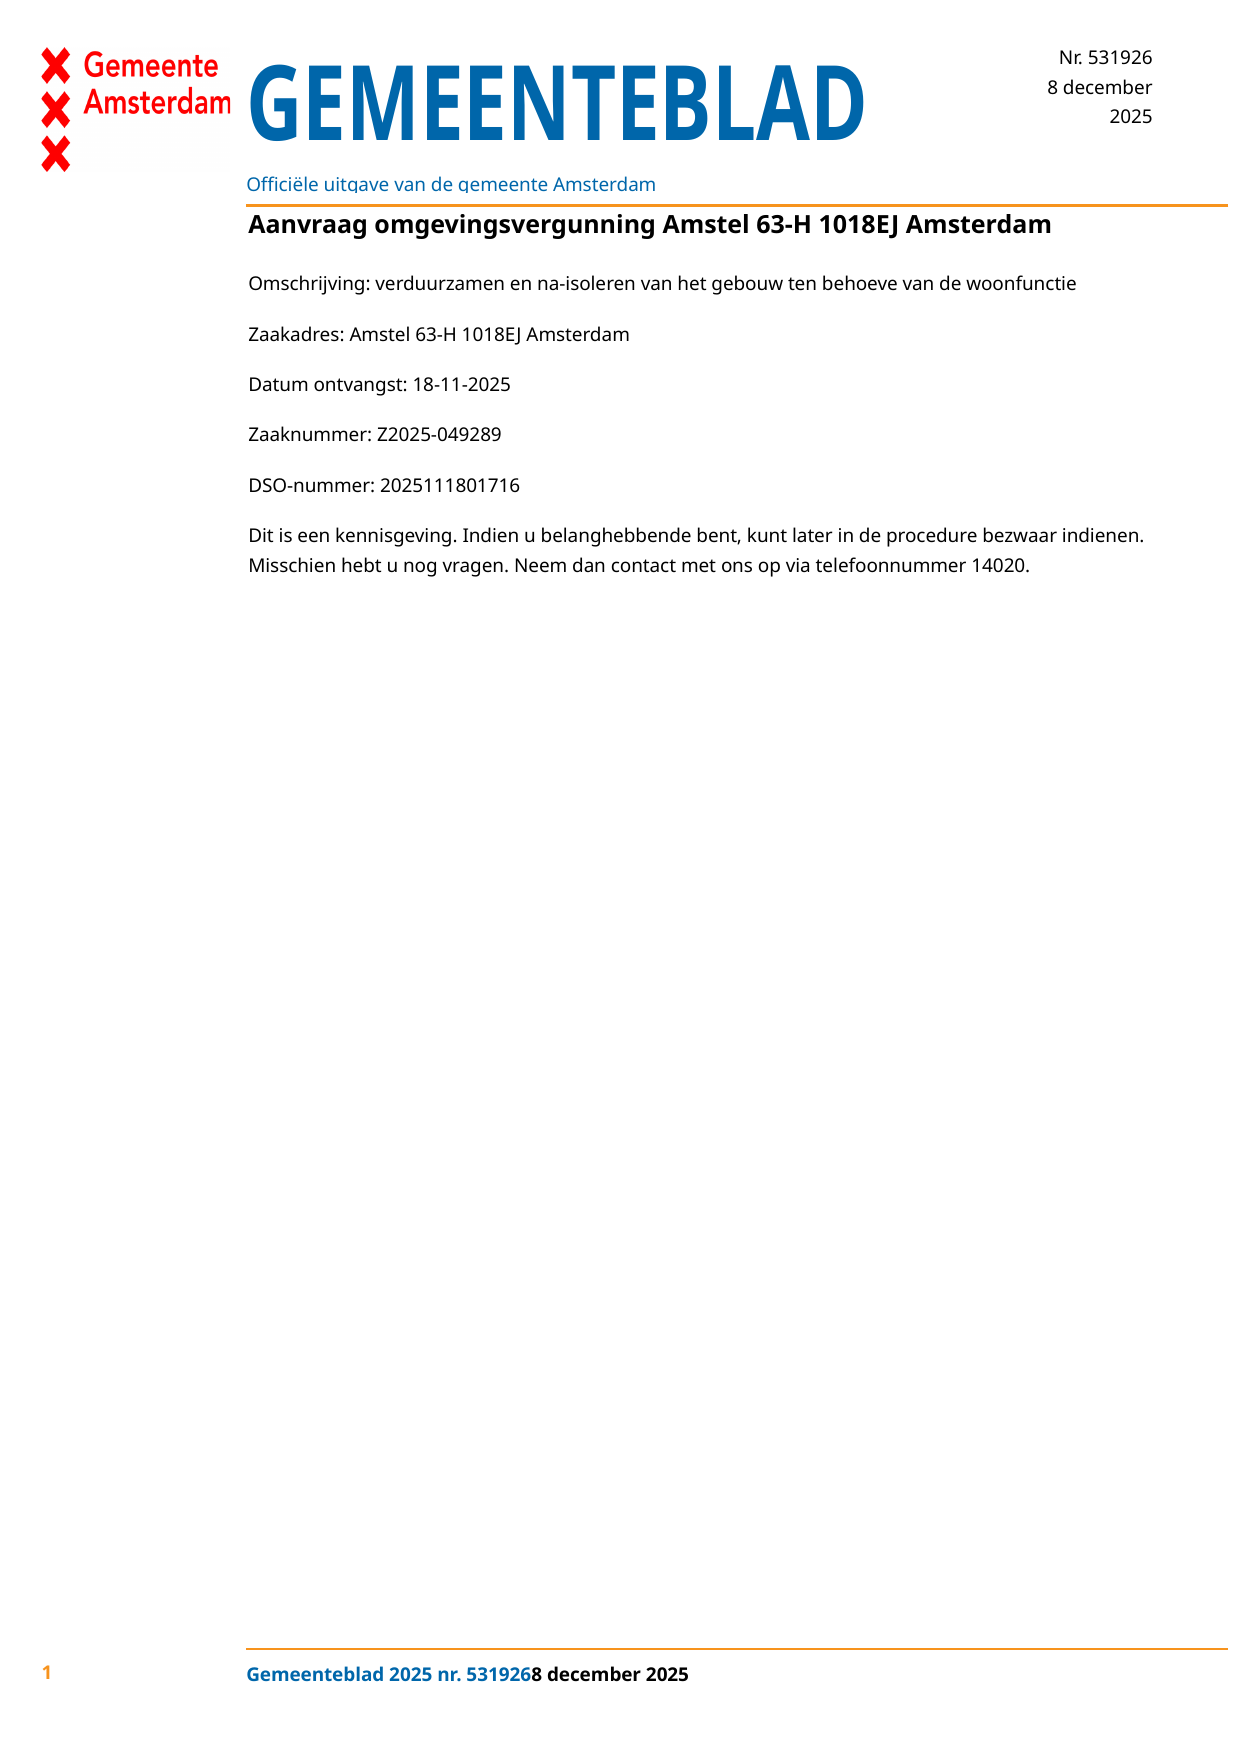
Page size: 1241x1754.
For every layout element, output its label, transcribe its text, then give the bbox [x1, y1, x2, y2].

text Dit is een kennisgeving. Indien u belanghebbende bent, kunt later in de procedure bezwaar indienen. Misschien hebt u nog vragen. Neem dan contact met ons op via telefoonnummer 14020. [248, 522, 1152, 578]
text DSO-nummer: 2025111801716 [248, 472, 1152, 498]
picture [41, 47, 231, 172]
text Aanvraag omgevingsvergunning Amstel 63-H 1018EJ Amsterdam [248, 207, 1152, 241]
text Datum ontvangst: 18-11-2025 [248, 371, 1152, 397]
text Zaakadres: Amstel 63-H 1018EJ Amsterdam [248, 321, 1152, 346]
text Zaaknummer: Z2025-049289 [248, 422, 1152, 447]
text Omschrijving: verduurzamen en na-isoleren van het gebouw ten behoeve van de woonfunctie [248, 270, 1152, 296]
